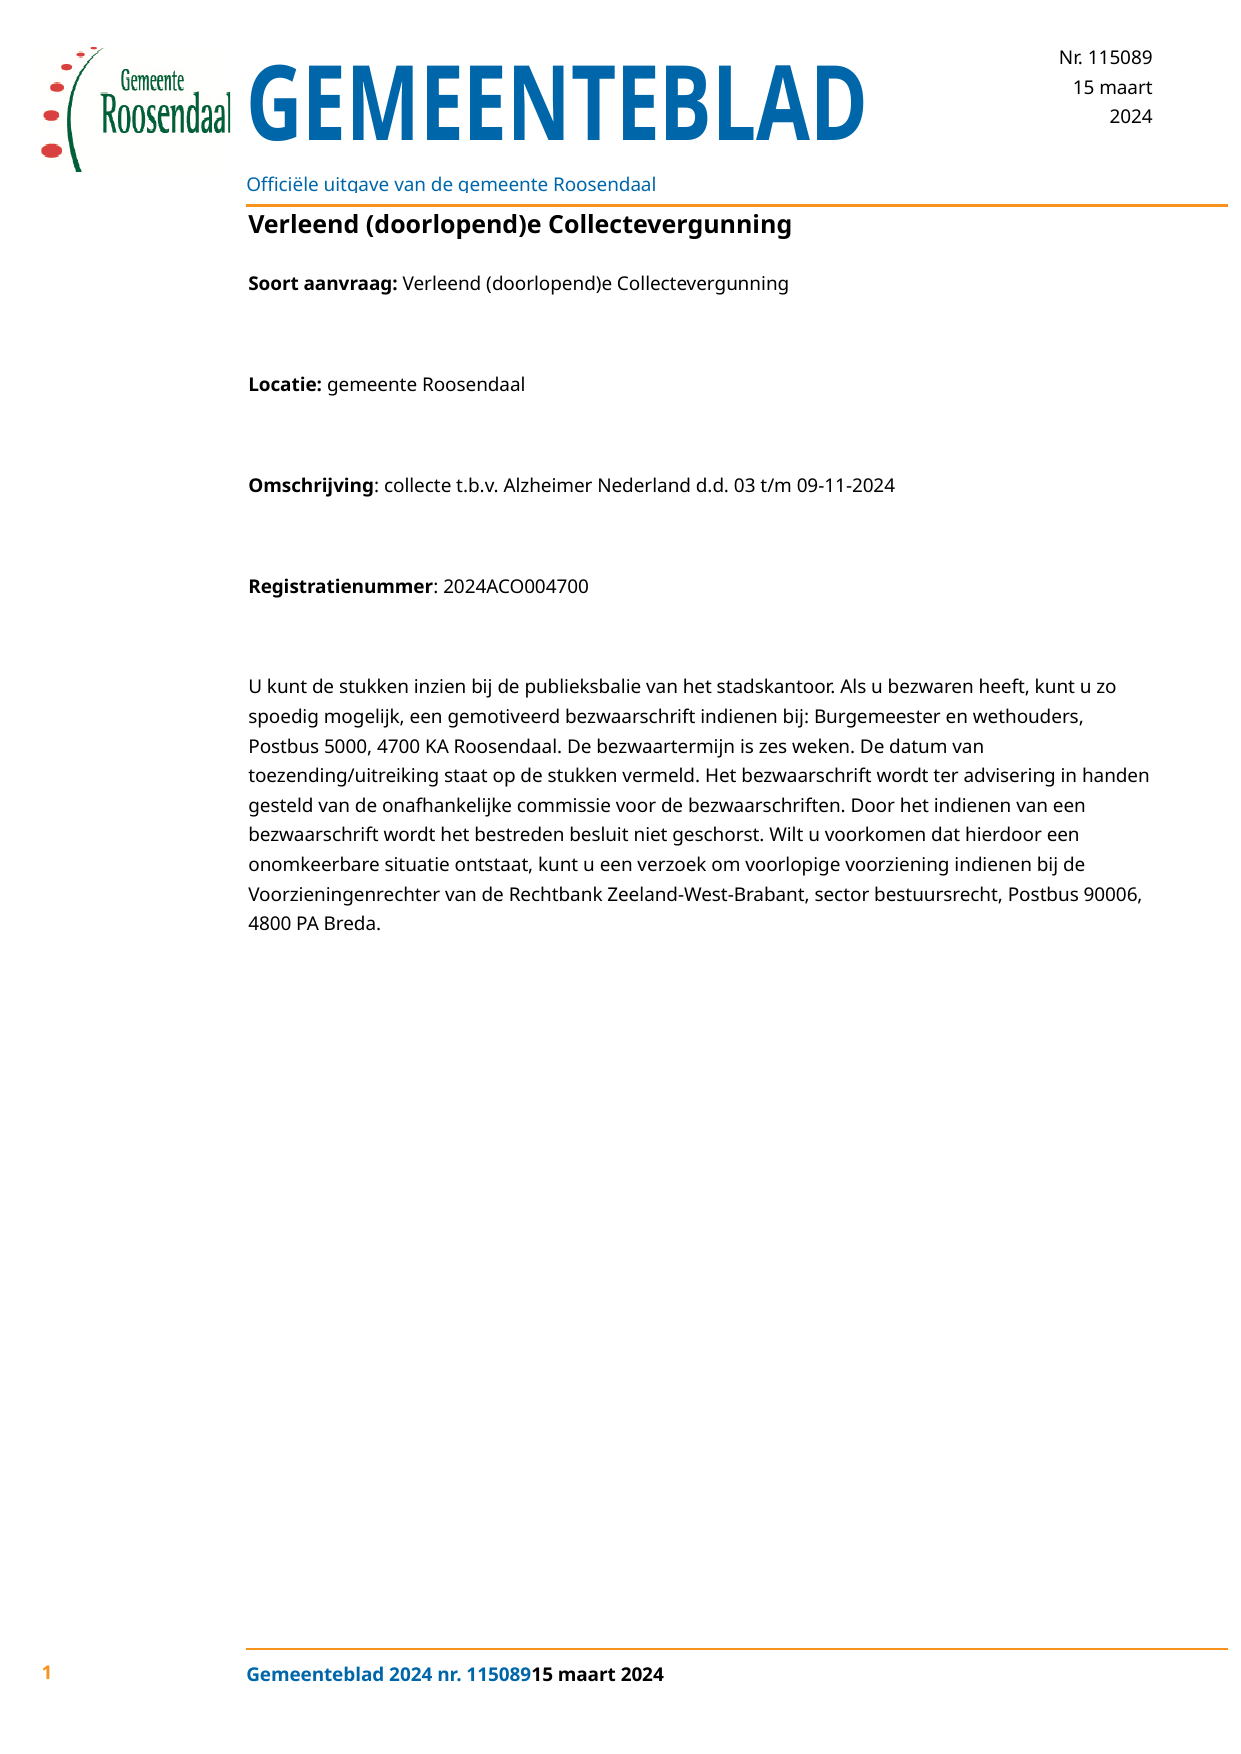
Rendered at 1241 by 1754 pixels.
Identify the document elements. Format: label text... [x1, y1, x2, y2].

text Verleend (doorlopend)e Collectevergunning [248, 207, 1152, 241]
text Locatie: gemeente Roosendaal [248, 371, 1152, 397]
text Registratienummer: 2024ACO004700 [248, 573, 1152, 598]
picture [41, 47, 231, 172]
text Soort aanvraag: Verleend (doorlopend)e Collectevergunning [248, 270, 1152, 296]
text U kunt de stukken inzien bij de publieksbalie van het stadskantoor. Als u bezwaren heeft, kunt u zo spoedig mogelijk, een gemotiveerd bezwaarschrift indienen bij: Burgemeester en wethouders, Postbus 5000, 4700 KA Roosendaal. De bezwaartermijn is zes weken. De datum van toezending/uitreiking staat op de stukken vermeld. Het bezwaarschrift wordt ter advisering in handen gesteld van de onafhankelijke commissie voor de bezwaarschriften. Door het indienen van een bezwaarschrift wordt het bestreden besluit niet geschorst. Wilt u voorkomen dat hierdoor een onomkeerbare situatie ontstaat, kunt u een verzoek om voorlopige voorziening indienen bij de Voorzieningenrechter van de Rechtbank Zeeland-West-Brabant, sector bestuursrecht, Postbus 90006, 4800 PA Breda. [248, 674, 1152, 936]
text Omschrijving: collecte t.b.v. Alzheimer Nederland d.d. 03 t/m 09-11-2024 [248, 472, 1152, 498]
